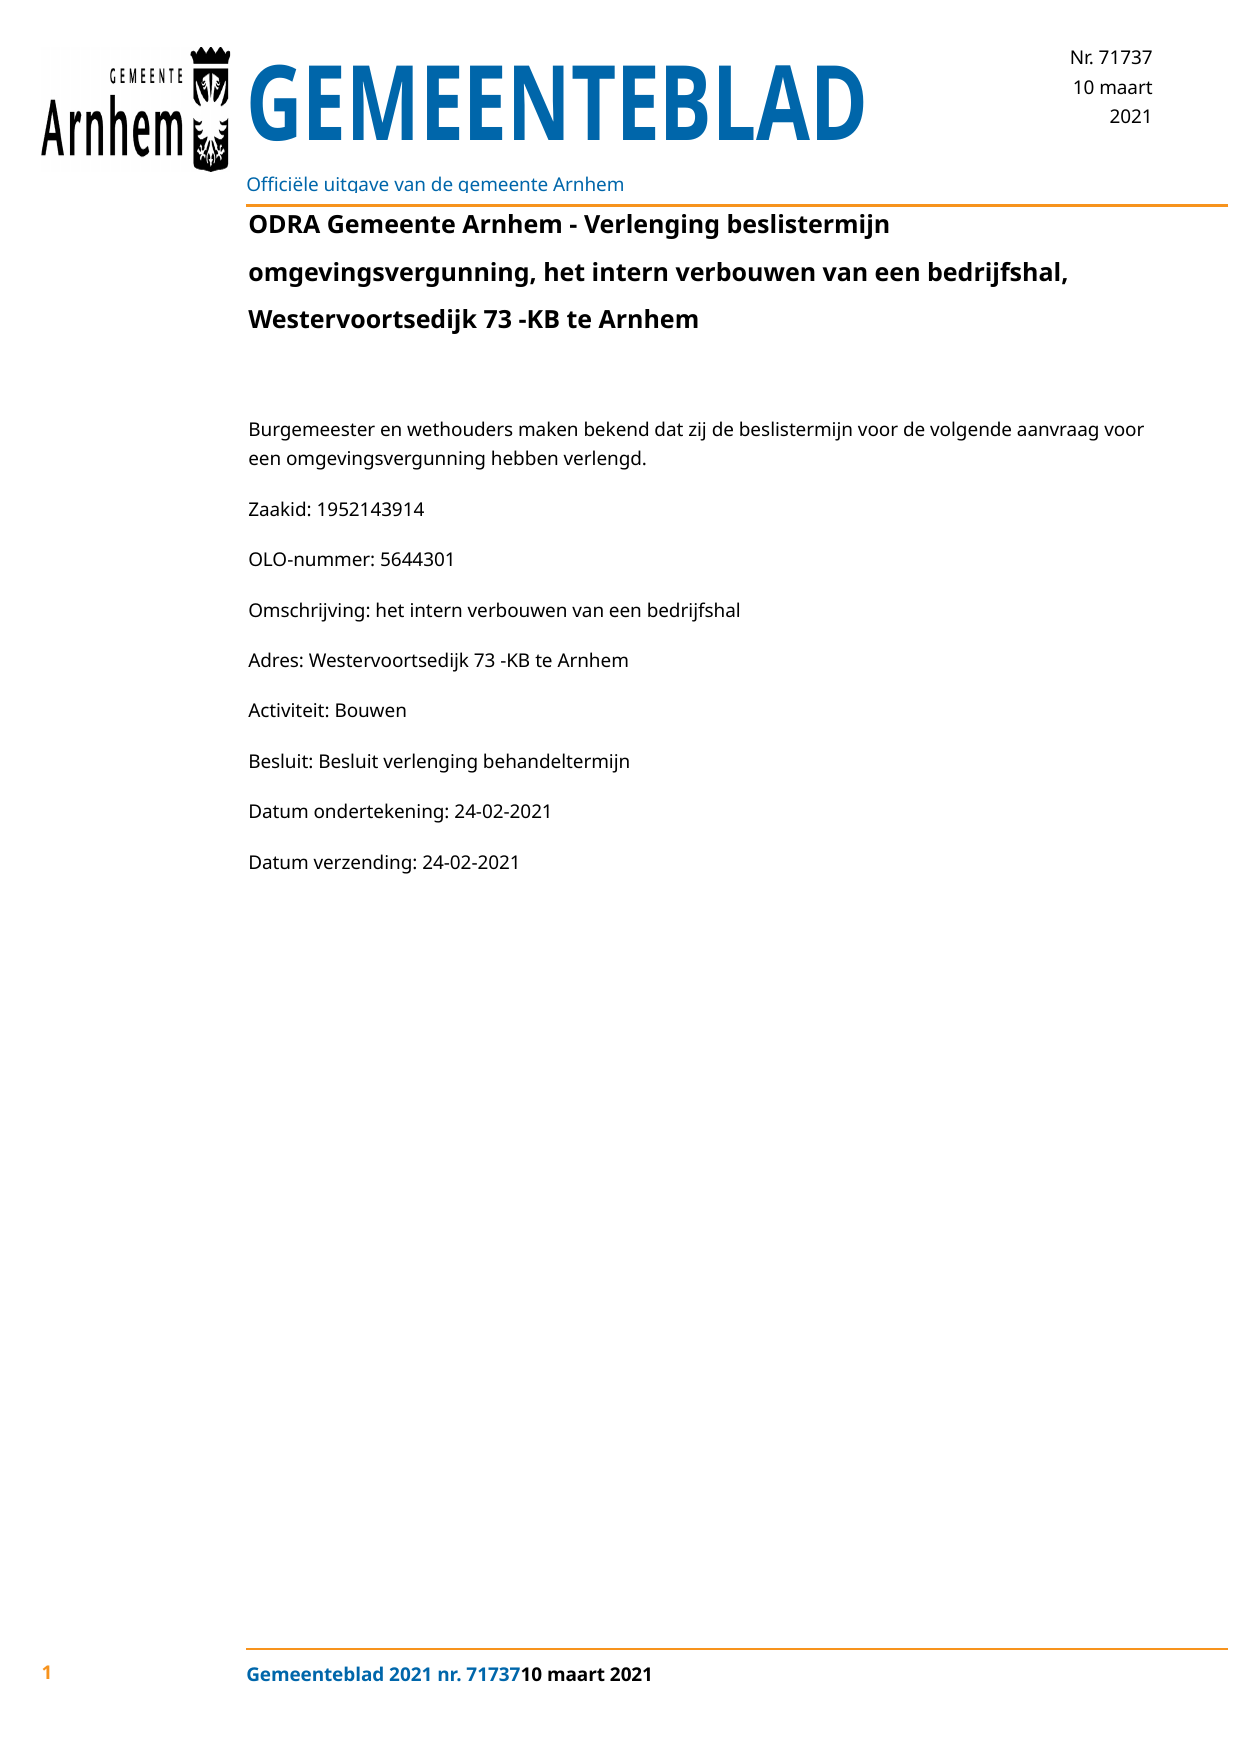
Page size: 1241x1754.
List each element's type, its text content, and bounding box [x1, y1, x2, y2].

picture [41, 47, 231, 172]
text Burgemeester en wethouders maken bekend dat zij de beslistermijn voor de volgende aanvraag voor een omgevingsvergunning hebben verlengd. [248, 416, 1152, 471]
text ODRA Gemeente Arnhem - Verlenging beslistermijn omgevingsvergunning, het intern verbouwen van een bedrijfshal, Westervoortsedijk 73 -KB te Arnhem [248, 207, 1152, 336]
text Omschrijving: het intern verbouwen van een bedrijfshal [248, 597, 1152, 622]
text OLO-nummer: 5644301 [248, 546, 1152, 572]
text Zaakid: 1952143914 [248, 496, 1152, 522]
text Adres: Westervoortsedijk 73 -KB te Arnhem [248, 647, 1152, 673]
text Activiteit: Bouwen [248, 698, 1152, 723]
text Datum ondertekening: 24-02-2021 [248, 798, 1152, 824]
text Besluit: Besluit verlenging behandeltermijn [248, 748, 1152, 774]
text Datum verzending: 24-02-2021 [248, 849, 1152, 874]
